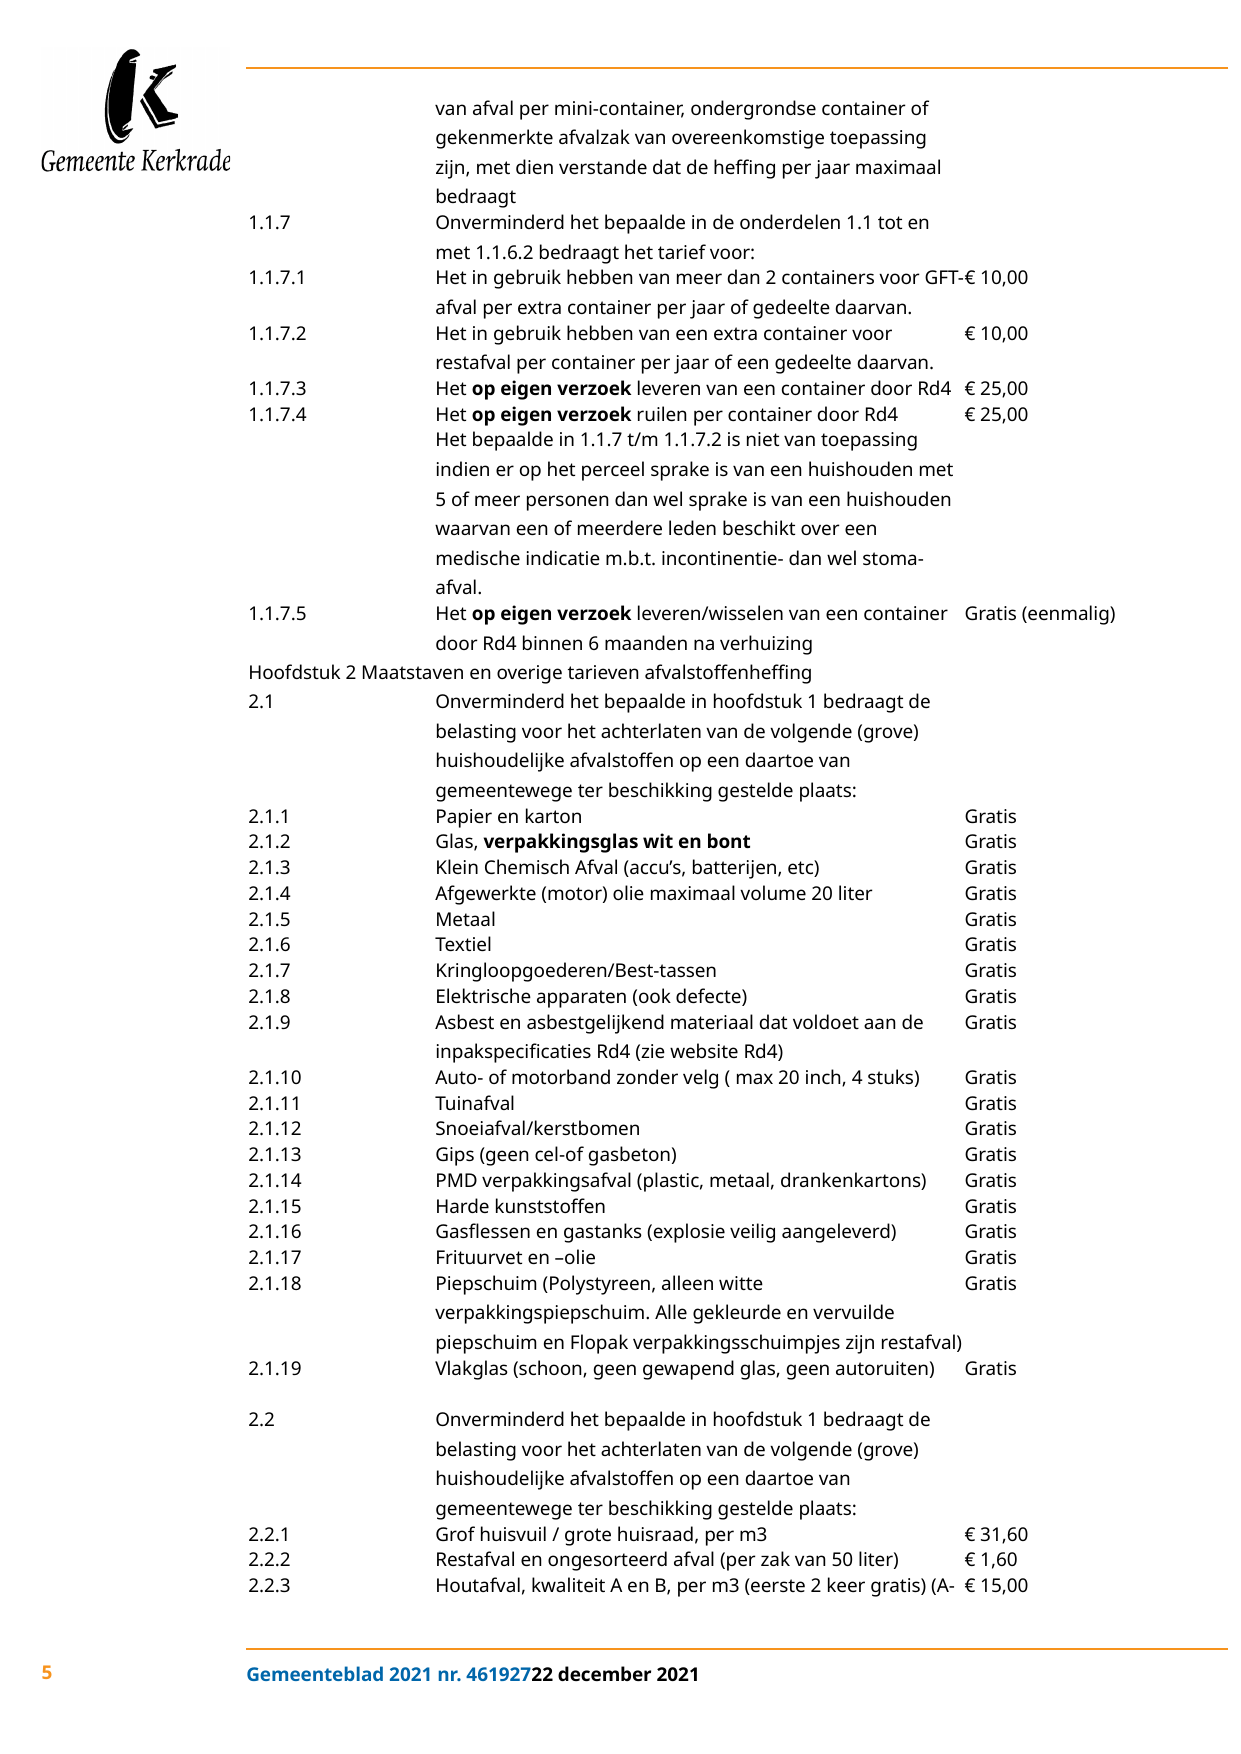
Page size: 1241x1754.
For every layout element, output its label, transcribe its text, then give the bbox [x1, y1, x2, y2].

table_cell 2.1.19 [248, 1355, 435, 1381]
table_cell [964, 1381, 1152, 1406]
table_cell Metaal [435, 906, 964, 932]
table_header 2.1 [248, 689, 435, 803]
table_cell € 1,60 [964, 1547, 1152, 1572]
table_cell 1.1.7.1 [248, 265, 435, 320]
table_cell Gratis [964, 958, 1152, 983]
table_cell [964, 1406, 1152, 1521]
table_cell Glas, verpakkingsglas wit en bont [435, 829, 964, 854]
table_cell [248, 427, 435, 600]
table_cell Klein Chemisch Afval (accu’s, batterijen, etc) [435, 855, 964, 880]
table_cell Gratis [964, 829, 1152, 854]
table_cell 1.1.7 [248, 209, 435, 264]
table_cell 2.1.7 [248, 958, 435, 983]
table_cell Gratis [964, 1116, 1152, 1141]
table_cell 2.1.5 [248, 906, 435, 932]
table_cell 2.2 [248, 1406, 435, 1521]
table_cell Elektrische apparaten (ook defecte) [435, 983, 964, 1009]
table_cell 1.1.7.5 [248, 600, 435, 656]
table_cell Gratis [964, 1270, 1152, 1355]
table_cell 2.1.9 [248, 1009, 435, 1064]
table_cell Houtafval, kwaliteit A en B, per m3 (eerste 2 keer gratis) (A- [435, 1572, 964, 1598]
table_cell 2.1.15 [248, 1193, 435, 1218]
table_cell € 10,00 [964, 320, 1152, 375]
table_cell 2.1.12 [248, 1116, 435, 1141]
table_cell € 25,00 [964, 401, 1152, 427]
table_cell 2.1.4 [248, 880, 435, 906]
table_cell Papier en karton [435, 803, 964, 829]
table_cell Gratis [964, 1219, 1152, 1244]
table_cell Gasflessen en gastanks (explosie veilig aangeleverd) [435, 1219, 964, 1244]
table_cell 2.1.11 [248, 1090, 435, 1116]
table_cell Het in gebruik hebben van een extra container voor restafval per container per jaar of een gedeelte daarvan. [435, 320, 964, 375]
table_cell Het in gebruik hebben van meer dan 2 containers voor GFT-afval per extra container per jaar of gedeelte daarvan. [435, 265, 964, 320]
table_cell Onverminderd het bepaalde in de onderdelen 1.1 tot en met 1.1.6.2 bedraagt het tarief voor: [435, 209, 964, 264]
table_cell Asbest en asbestgelijkend materiaal dat voldoet aan de inpakspecificaties Rd4 (zie website Rd4) [435, 1009, 964, 1064]
table_cell Auto- of motorband zonder velg ( max 20 inch, 4 stuks) [435, 1064, 964, 1090]
table_cell Het op eigen verzoek ruilen per container door Rd4 [435, 401, 964, 427]
table_cell Gratis [964, 906, 1152, 932]
table_cell Grof huisvuil / grote huisraad, per m3 [435, 1521, 964, 1547]
table_cell [964, 95, 1152, 209]
table_cell Gratis [964, 803, 1152, 829]
table_cell PMD verpakkingsafval (plastic, metaal, drankenkartons) [435, 1167, 964, 1193]
table_cell 2.1.13 [248, 1141, 435, 1167]
table_cell Gratis [964, 1244, 1152, 1270]
table_cell Vlakglas (schoon, geen gewapend glas, geen autoruiten) [435, 1355, 964, 1381]
table_cell € 25,00 [964, 375, 1152, 401]
table_cell Piepschuim (Polystyreen, alleen witte verpakkingspiepschuim. Alle gekleurde en vervuilde piepschuim en Flopak verpakkingsschuimpjes zijn restafval) [435, 1270, 964, 1355]
table_cell Gratis [964, 1193, 1152, 1218]
table_cell Het op eigen verzoek leveren van een container door Rd4 [435, 375, 964, 401]
table_cell Tuinafval [435, 1090, 964, 1116]
table_cell Restafval en ongesorteerd afval (per zak van 50 liter) [435, 1547, 964, 1572]
table_cell 2.2.3 [248, 1572, 435, 1598]
table_cell Gratis [964, 1167, 1152, 1193]
table_cell 2.1.10 [248, 1064, 435, 1090]
table_cell [435, 1381, 964, 1406]
table_cell Frituurvet en –olie [435, 1244, 964, 1270]
table_cell Gratis [964, 1141, 1152, 1167]
table_cell Snoeiafval/kerstbomen [435, 1116, 964, 1141]
table_cell 2.1.6 [248, 932, 435, 957]
table_cell Gratis [964, 983, 1152, 1009]
table_cell 2.2.2 [248, 1547, 435, 1572]
table_cell 2.2.1 [248, 1521, 435, 1547]
table_cell 2.1.18 [248, 1270, 435, 1355]
table_cell Afgewerkte (motor) olie maximaal volume 20 liter [435, 880, 964, 906]
table_cell Gratis (eenmalig) [964, 600, 1152, 656]
table_cell Gips (geen cel-of gasbeton) [435, 1141, 964, 1167]
table_cell Kringloopgoederen/Best-tassen [435, 958, 964, 983]
table_cell Harde kunststoffen [435, 1193, 964, 1218]
table_cell € 15,00 [964, 1572, 1152, 1598]
table_cell Gratis [964, 880, 1152, 906]
table_cell 1.1.7.2 [248, 320, 435, 375]
table_cell 2.1.1 [248, 803, 435, 829]
table_cell € 10,00 [964, 265, 1152, 320]
table_cell Textiel [435, 932, 964, 957]
table_cell Gratis [964, 932, 1152, 957]
table_cell Gratis [964, 1355, 1152, 1381]
table_cell Gratis [964, 1064, 1152, 1090]
table_cell [248, 1381, 435, 1406]
table_cell Onverminderd het bepaalde in hoofdstuk 1 bedraagt de belasting voor het achterlaten van de volgende (grove) huishoudelijke afvalstoffen op een daartoe van gemeentewege ter beschikking gestelde plaats: [435, 1406, 964, 1521]
text Hoofdstuk 2 Maatstaven en overige tarieven afvalstoffenheffing [248, 659, 1152, 684]
table_cell Gratis [964, 1090, 1152, 1116]
table_cell van afval per mini-container, ondergrondse container of gekenmerkte afvalzak van overeenkomstige toepassing zijn, met dien verstande dat de heffing per jaar maximaal bedraagt [435, 95, 964, 209]
table_cell Gratis [964, 855, 1152, 880]
table_cell Het bepaalde in 1.1.7 t/m 1.1.7.2 is niet van toepassing indien er op het perceel sprake is van een huishouden met 5 of meer personen dan wel sprake is van een huishouden waarvan een of meerdere leden beschikt over een medische indicatie m.b.t. incontinentie- dan wel stoma-afval. [435, 427, 964, 600]
table_cell 2.1.2 [248, 829, 435, 854]
table_cell 2.1.3 [248, 855, 435, 880]
table_cell 2.1.16 [248, 1219, 435, 1244]
table_header Onverminderd het bepaalde in hoofdstuk 1 bedraagt de belasting voor het achterlaten van de volgende (grove) huishoudelijke afvalstoffen op een daartoe van gemeentewege ter beschikking gestelde plaats: [435, 689, 964, 803]
table_cell 2.1.17 [248, 1244, 435, 1270]
table_header [964, 689, 1152, 803]
table_cell 2.1.8 [248, 983, 435, 1009]
table_cell Gratis [964, 1009, 1152, 1064]
table_cell 1.1.7.3 [248, 375, 435, 401]
table_cell € 31,60 [964, 1521, 1152, 1547]
picture [41, 47, 231, 172]
table_cell 1.1.7.4 [248, 401, 435, 427]
table_cell [964, 427, 1152, 600]
table_cell 2.1.14 [248, 1167, 435, 1193]
table_cell [248, 95, 435, 209]
table_cell Het op eigen verzoek leveren/wisselen van een container door Rd4 binnen 6 maanden na verhuizing [435, 600, 964, 656]
table_cell [964, 209, 1152, 264]
